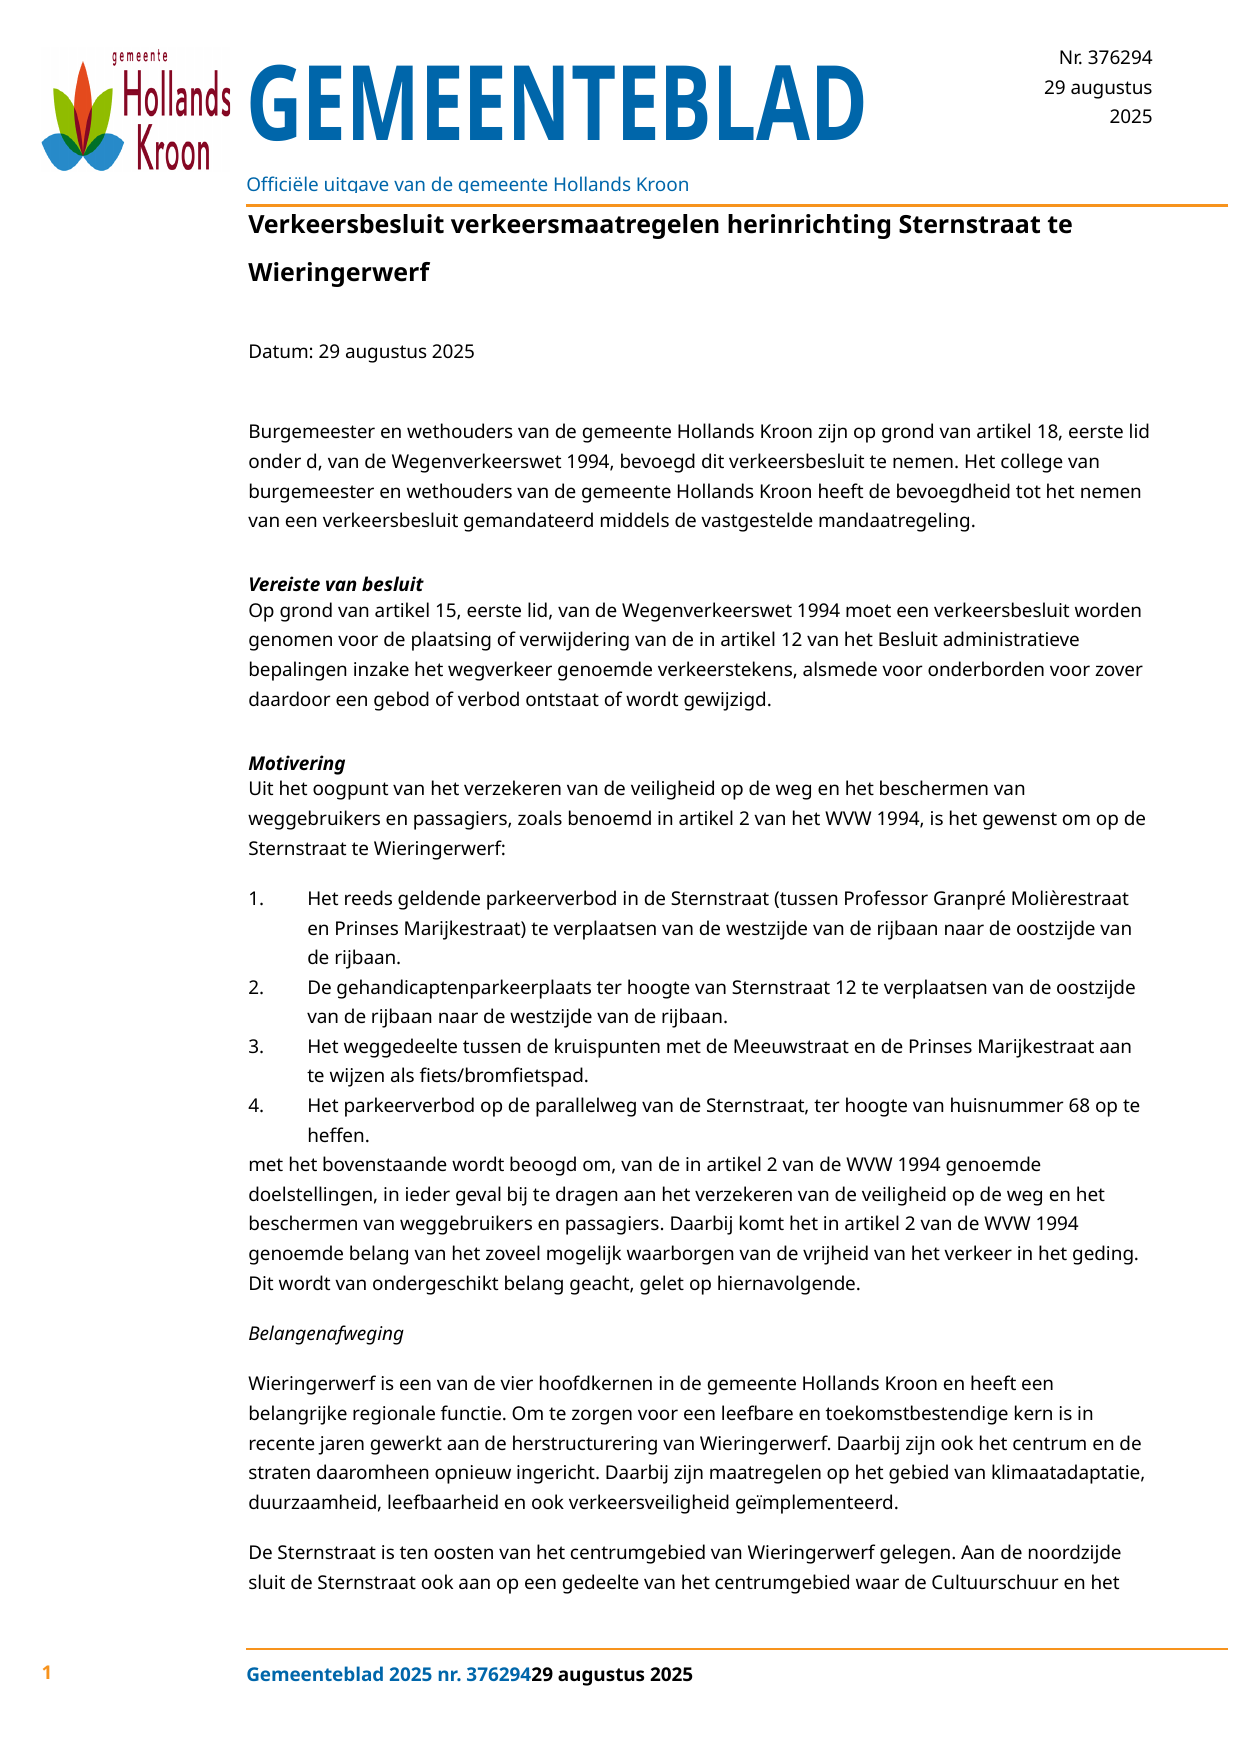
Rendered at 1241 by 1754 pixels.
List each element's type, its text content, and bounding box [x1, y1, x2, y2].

text Motivering [248, 750, 1152, 776]
text Belangenafweging [248, 1320, 1152, 1346]
text Wieringerwerf is een van de vier hoofdkernen in de gemeente Hollands Kroon en heeft een belangrijke regionale functie. Om te zorgen voor een leefbare en toekomstbestendige kern is in recente jaren gewerkt aan de herstructurering van Wieringerwerf. Daarbij zijn ook het centrum en de straten daaromheen opnieuw ingericht. Daarbij zijn maatregelen op het gebied van klimaatadaptatie, duurzaamheid, leefbaarheid en ook verkeersveiligheid geïmplementeerd. [248, 1371, 1152, 1514]
text Vereiste van besluit [248, 571, 1152, 597]
text Op grond van artikel 15, eerste lid, van de Wegenverkeerswet 1994 moet een verkeersbesluit worden genomen voor de plaatsing of verwijdering van de in artikel 12 van het Besluit administratieve bepalingen inzake het wegverkeer genoemde verkeerstekens, alsmede voor onderborden voor zover daardoor een gebod of verbod ontstaat of wordt gewijzigd. [248, 597, 1152, 712]
text Uit het oogpunt van het verzekeren van de veiligheid op de weg en het beschermen van weggebruikers en passagiers, zoals benoemd in artikel 2 van het WVW 1994, is het gewenst om op de Sternstraat te Wieringerwerf: [248, 776, 1152, 860]
text Datum: 29 augustus 2025 [248, 339, 1152, 364]
list Het weggedeelte tussen de kruispunten met de Meeuwstraat en de Prinses Marijkestraat aan te wijzen als fiets/bromfietspad. [248, 1033, 1152, 1088]
text met het bovenstaande wordt beoogd om, van de in artikel 2 van de WVW 1994 genoemde doelstellingen, in ieder geval bij te dragen aan het verzekeren van de veiligheid op de weg en het beschermen van weggebruikers en passagiers. Daarbij komt het in artikel 2 van de WVW 1994 genoemde belang van het zoveel mogelijk waarborgen van de vrijheid van het verkeer in het geding. Dit wordt van ondergeschikt belang geacht, gelet op hiernavolgende. [248, 1151, 1152, 1295]
list Het reeds geldende parkeerverbod in de Sternstraat (tussen Professor Granpré Molièrestraat en Prinses Marijkestraat) te verplaatsen van de westzijde van de rijbaan naar de oostzijde van de rijbaan. [248, 885, 1152, 970]
text Verkeersbesluit verkeersmaatregelen herinrichting Sternstraat te Wieringerwerf [248, 207, 1152, 288]
text Burgemeester en wethouders van de gemeente Hollands Kroon zijn op grond van artikel 18, eerste lid onder d, van de Wegenverkeerswet 1994, bevoegd dit verkeersbesluit te nemen. Het college van burgemeester en wethouders van de gemeente Hollands Kroon heeft de bevoegdheid tot het nemen van een verkeersbesluit gemandateerd middels de vastgestelde mandaatregeling. [248, 419, 1152, 533]
list De gehandicaptenparkeerplaats ter hoogte van Sternstraat 12 te verplaatsen van de oostzijde van de rijbaan naar de westzijde van de rijbaan. [248, 974, 1152, 1029]
picture [41, 47, 231, 172]
list Het parkeerverbod op de parallelweg van de Sternstraat, ter hoogte van huisnummer 68 op te heffen. [248, 1092, 1152, 1147]
text De Sternstraat is ten oosten van het centrumgebied van Wieringerwerf gelegen. Aan de noordzijde sluit de Sternstraat ook aan op een gedeelte van het centrumgebied waar de Cultuurschuur en het [248, 1539, 1152, 1594]
